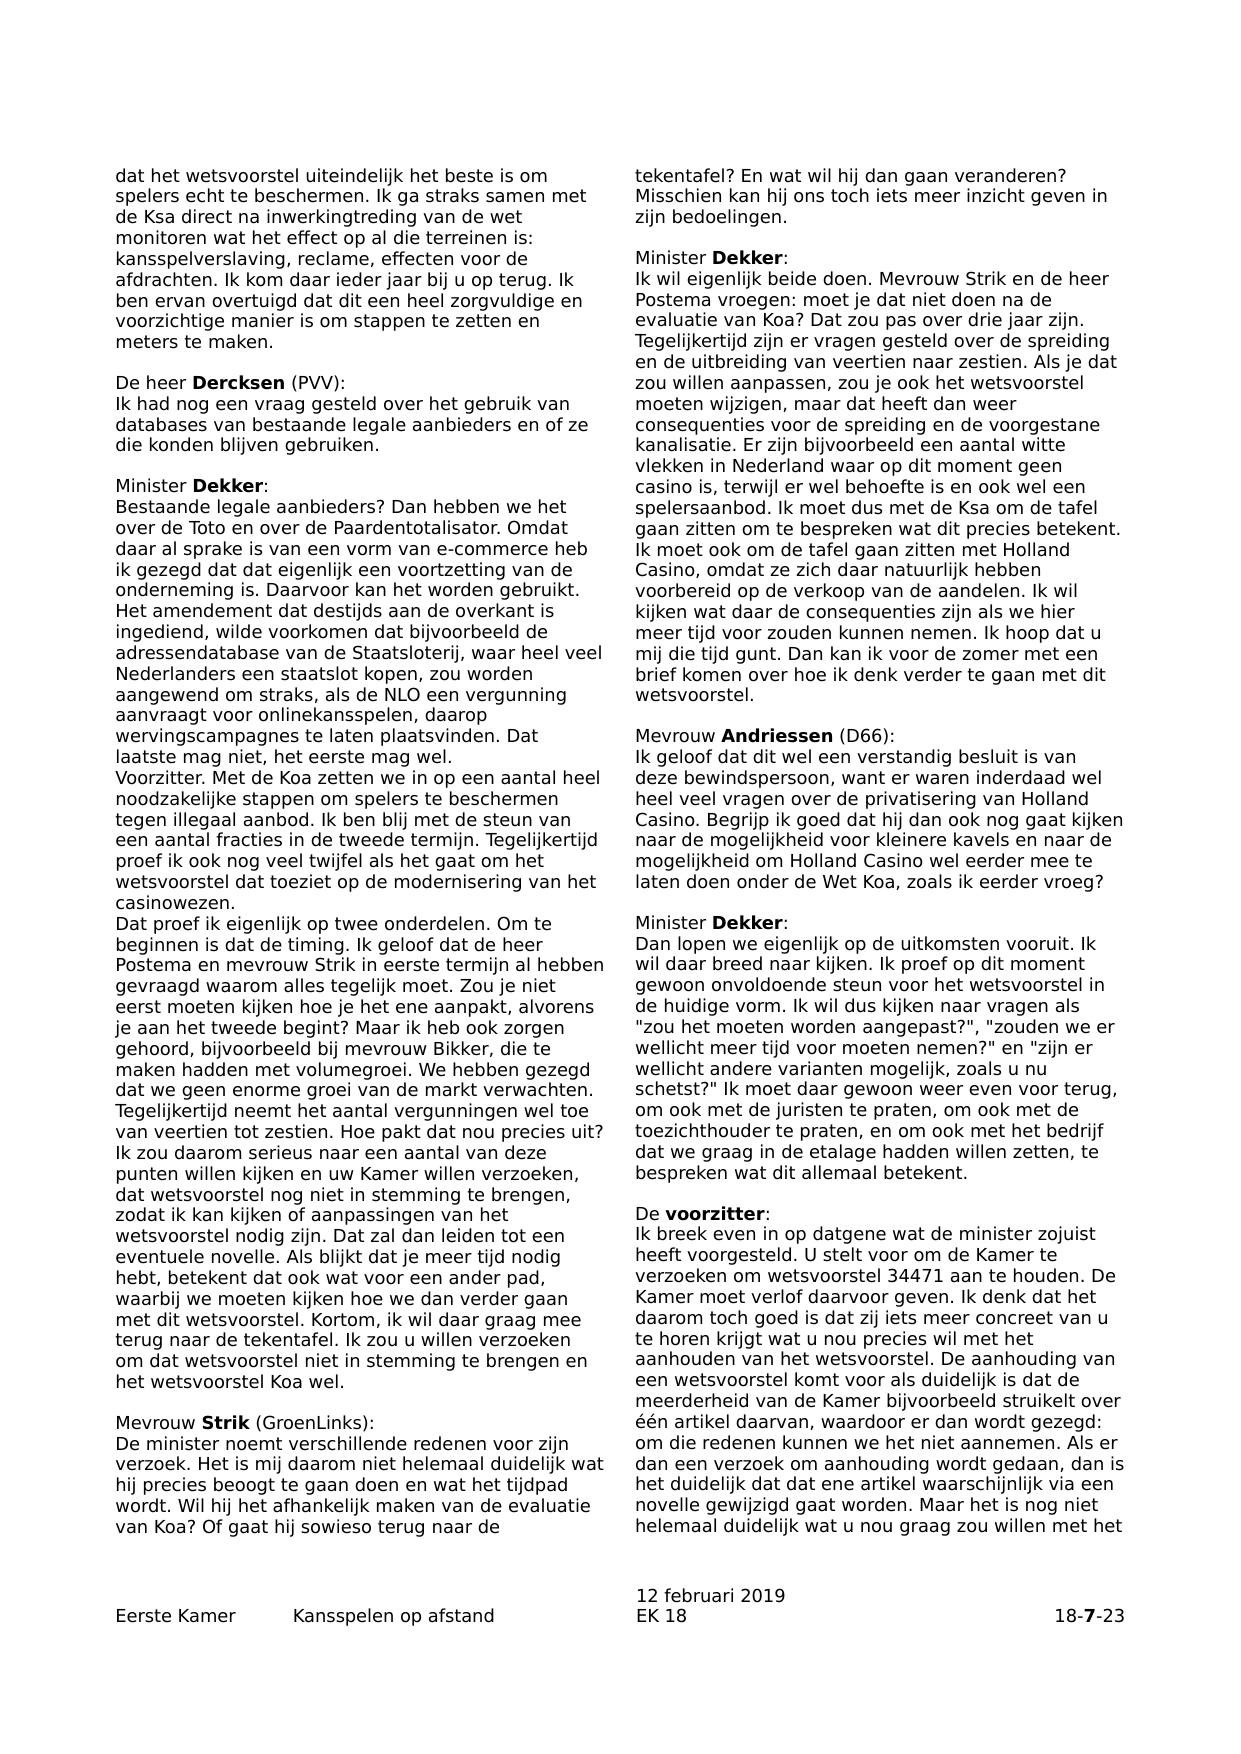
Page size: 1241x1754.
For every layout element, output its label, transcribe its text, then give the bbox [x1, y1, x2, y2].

text Bestaande legale aanbieders? Dan hebben we het over de Toto en over de Paardentotalisator. Omdat daar al sprake is van een vorm van e-commerce heb ik gezegd dat dat eigenlijk een voortzetting van de onderneming is. Daarvoor kan het worden gebruikt. Het amendement dat destijds aan de overkant is ingediend, wilde voorkomen dat bijvoorbeeld de adressendatabase van de Staatsloterij, waar heel veel Nederlanders een staatslot kopen, zou worden aangewend om straks, als de NLO een vergunning aanvraagt voor onlinekansspelen, daarop wervingscampagnes te laten plaatsvinden. Dat laatste mag niet, het eerste mag wel. [115, 497, 605, 768]
text Ik zou daarom serieus naar een aantal van deze punten willen kijken en uw Kamer willen verzoeken, dat wetsvoorstel nog niet in stemming te brengen, zodat ik kan kijken of aanpassingen van het wetsvoorstel nodig zijn. Dat zal dan leiden tot een eventuele novelle. Als blijkt dat je meer tijd nodig hebt, betekent dat ook wat voor een ander pad, waarbij we moeten kijken hoe we dan verder gaan met dit wetsvoorstel. Kortom, ik wil daar graag mee terug naar de tekentafel. Ik zou u willen verzoeken om dat wetsvoorstel niet in stemming te brengen en het wetsvoorstel Koa wel. [115, 1143, 605, 1393]
text Voorzitter. Met de Koa zetten we in op een aantal heel noodzakelijke stappen om spelers te beschermen tegen illegaal aanbod. Ik ben blij met de steun van een aantal fracties in de tweede termijn. Tegelijkertijd proef ik ook nog veel twijfel als het gaat om het wetsvoorstel dat toeziet op de modernisering van het casinowezen. [115, 768, 605, 913]
text Mevrouw Andriessen (D66): [635, 726, 1125, 747]
text Ik breek even in op datgene wat de minister zojuist heeft voorgesteld. U stelt voor om de Kamer te verzoeken om wetsvoorstel 34471 aan te houden. De Kamer moet verlof daarvoor geven. Ik denk dat het daarom toch goed is dat zij iets meer concreet van u te horen krijgt wat u nou precies wil met het aanhouden van het wetsvoorstel. De aanhouding van een wetsvoorstel komt voor als duidelijk is dat de meerderheid van de Kamer bijvoorbeeld struikelt over één artikel daarvan, waardoor er dan wordt gezegd: om die redenen kunnen we het niet aannemen. Als er dan een verzoek om aanhouding wordt gedaan, dan is het duidelijk dat dat ene artikel waarschijnlijk via een novelle gewijzigd gaat worden. Maar het is nog niet helemaal duidelijk wat u nou graag zou willen met het [635, 1224, 1125, 1537]
text De voorzitter: [635, 1203, 1125, 1224]
text De heer Dercksen (PVV): [115, 373, 605, 393]
text Ik had nog een vraag gesteld over het gebruik van databases van bestaande legale aanbieders en of ze die konden blijven gebruiken. [115, 393, 605, 456]
text Minister Dekker: [115, 476, 605, 497]
text Minister Dekker: [635, 248, 1125, 268]
text Ik wil eigenlijk beide doen. Mevrouw Strik en de heer Postema vroegen: moet je dat niet doen na de evaluatie van Koa? Dat zou pas over drie jaar zijn. Tegelijkertijd zijn er vragen gesteld over de spreiding en de uitbreiding van veertien naar zestien. Als je dat zou willen aanpassen, zou je ook het wetsvoorstel moeten wijzigen, maar dat heeft dan weer consequenties voor de spreiding en de voorgestane kanalisatie. Er zijn bijvoorbeeld een aantal witte vlekken in Nederland waar op dit moment geen casino is, terwijl er wel behoefte is en ook wel een spelersaanbod. Ik moet dus met de Ksa om de tafel gaan zitten om te bespreken wat dit precies betekent. Ik moet ook om de tafel gaan zitten met Holland Casino, omdat ze zich daar natuurlijk hebben voorbereid op de verkoop van de aandelen. Ik wil kijken wat daar de consequenties zijn als we hier meer tijd voor zouden kunnen nemen. Ik hoop dat u mij die tijd gunt. Dan kan ik voor de zomer met een brief komen over hoe ik denk verder te gaan met dit wetsvoorstel. [635, 268, 1125, 706]
text Ik geloof dat dit wel een verstandig besluit is van deze bewindspersoon, want er waren inderdaad wel heel veel vragen over de privatisering van Holland Casino. Begrijp ik goed dat hij dan ook nog gaat kijken naar de mogelijkheid voor kleinere kavels en naar de mogelijkheid om Holland Casino wel eerder mee te laten doen onder de Wet Koa, zoals ik eerder vroeg? [635, 747, 1125, 893]
text Dat proef ik eigenlijk op twee onderdelen. Om te beginnen is dat de timing. Ik geloof dat de heer Postema en mevrouw Strik in eerste termijn al hebben gevraagd waarom alles tegelijk moet. Zou je niet eerst moeten kijken hoe je het ene aanpakt, alvorens je aan het tweede begint? Maar ik heb ook zorgen gehoord, bijvoorbeeld bij mevrouw Bikker, die te maken hadden met volumegroei. We hebben gezegd dat we geen enorme groei van de markt verwachten. Tegelijkertijd neemt het aantal vergunningen wel toe van veertien tot zestien. Hoe pakt dat nou precies uit? [115, 913, 605, 1143]
text tekentafel? En wat wil hij dan gaan veranderen? Misschien kan hij ons toch iets meer inzicht geven in zijn bedoelingen. [635, 165, 1125, 228]
text Minister Dekker: [635, 913, 1125, 933]
text De minister noemt verschillende redenen voor zijn verzoek. Het is mij daarom niet helemaal duidelijk wat hij precies beoogt te gaan doen en wat het tijdpad wordt. Wil hij het afhankelijk maken van de evaluatie van Koa? Of gaat hij sowieso terug naar de [115, 1433, 605, 1537]
text dat het wetsvoorstel uiteindelijk het beste is om spelers echt te beschermen. Ik ga straks samen met de Ksa direct na inwerkingtreding van de wet monitoren wat het effect op al die terreinen is: kansspelverslaving, reclame, effecten voor de afdrachten. Ik kom daar ieder jaar bij u op terug. Ik ben ervan overtuigd dat dit een heel zorgvuldige en voorzichtige manier is om stappen te zetten en meters te maken. [115, 165, 605, 353]
text Dan lopen we eigenlijk op de uitkomsten vooruit. Ik wil daar breed naar kijken. Ik proef op dit moment gewoon onvoldoende steun voor het wetsvoorstel in de huidige vorm. Ik wil dus kijken naar vragen als "zou het moeten worden aangepast?", "zouden we er wellicht meer tijd voor moeten nemen?" en "zijn er wellicht andere varianten mogelijk, zoals u nu schetst?" Ik moet daar gewoon weer even voor terug, om ook met de juristen te praten, om ook met de toezichthouder te praten, en om ook met het bedrijf dat we graag in de etalage hadden willen zetten, te bespreken wat dit allemaal betekent. [635, 933, 1125, 1183]
text Mevrouw Strik (GroenLinks): [115, 1413, 605, 1433]
